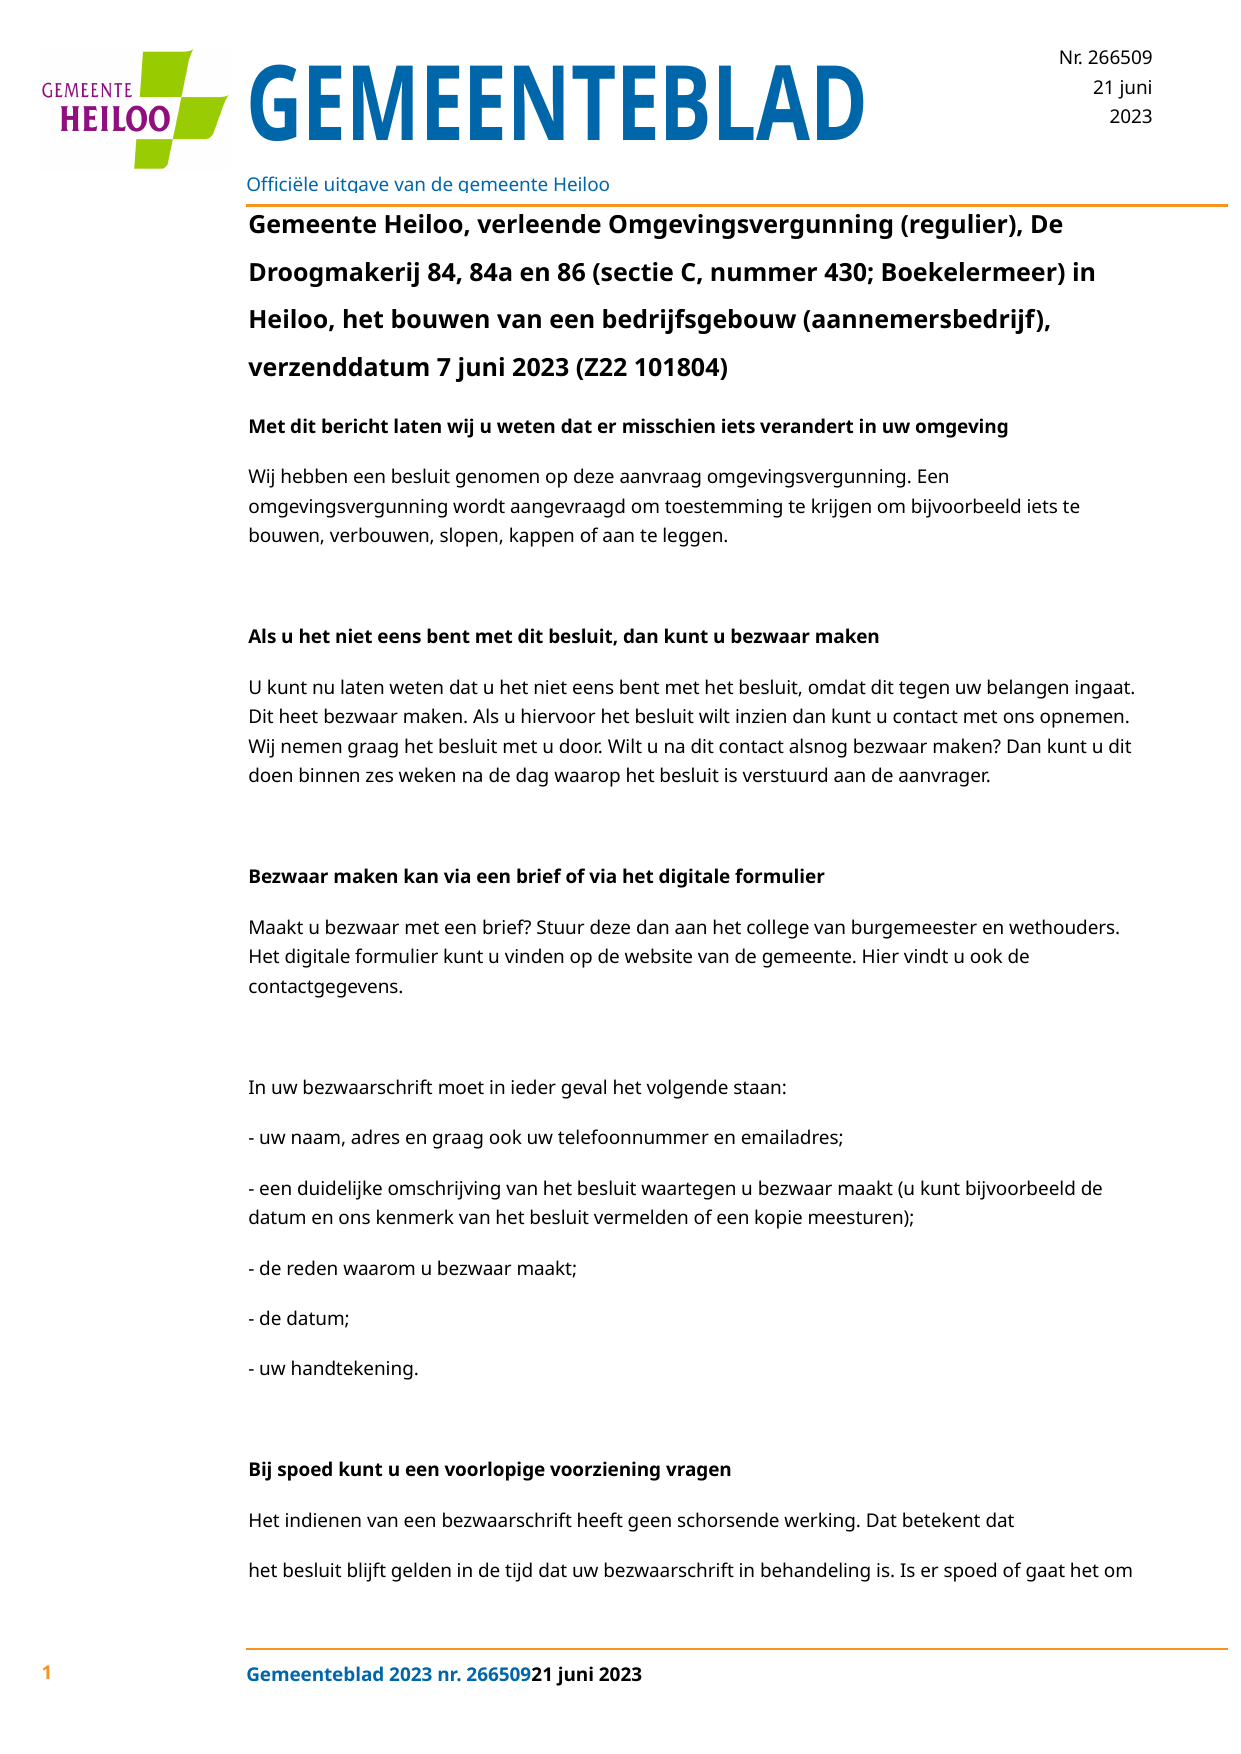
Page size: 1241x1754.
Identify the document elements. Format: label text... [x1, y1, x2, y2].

text Wij hebben een besluit genomen op deze aanvraag omgevingsvergunning. Een omgevingsvergunning wordt aangevraagd om toestemming te krijgen om bijvoorbeeld iets te bouwen, verbouwen, slopen, kappen of aan te leggen. [248, 463, 1152, 548]
text - uw naam, adres en graag ook uw telefoonnummer en emailadres; [248, 1124, 1152, 1150]
text Bij spoed kunt u een voorlopige voorziening vragen [248, 1456, 1152, 1482]
text - de reden waarom u bezwaar maakt; [248, 1255, 1152, 1281]
picture [41, 47, 231, 172]
text Gemeente Heiloo, verleende Omgevingsvergunning (regulier), De Droogmakerij 84, 84a en 86 (sectie C, nummer 430; Boekelermeer) in Heiloo, het bouwen van een bedrijfsgebouw (aannemersbedrijf), verzenddatum 7 juni 2023 (Z22 101804) [248, 207, 1152, 384]
text het besluit blijft gelden in de tijd dat uw bezwaarschrift in behandeling is. Is er spoed of gaat het om [248, 1557, 1152, 1583]
text Als u het niet eens bent met dit besluit, dan kunt u bezwaar maken [248, 623, 1152, 649]
text - een duidelijke omschrijving van het besluit waartegen u bezwaar maakt (u kunt bijvoorbeeld de datum en ons kenmerk van het besluit vermelden of een kopie meesturen); [248, 1175, 1152, 1230]
text Met dit bericht laten wij u weten dat er misschien iets verandert in uw omgeving [248, 413, 1152, 439]
text - de datum; [248, 1305, 1152, 1331]
text In uw bezwaarschrift moet in ieder geval het volgende staan: [248, 1074, 1152, 1100]
text - uw handtekening. [248, 1356, 1152, 1381]
text Het indienen van een bezwaarschrift heeft geen schorsende werking. Dat betekent dat [248, 1507, 1152, 1533]
text Bezwaar maken kan via een brief of via het digitale formulier [248, 863, 1152, 889]
text U kunt nu laten weten dat u het niet eens bent met het besluit, omdat dit tegen uw belangen ingaat. Dit heet bezwaar maken. Als u hiervoor het besluit wilt inzien dan kunt u contact met ons opnemen. Wij nemen graag het besluit met u door. Wilt u na dit contact alsnog bezwaar maken? Dan kunt u dit doen binnen zes weken na de dag waarop het besluit is verstuurd aan de aanvrager. [248, 674, 1152, 788]
text Maakt u bezwaar met een brief? Stuur deze dan aan het college van burgemeester en wethouders. Het digitale formulier kunt u vinden op de website van de gemeente. Hier vindt u ook de contactgegevens. [248, 914, 1152, 999]
